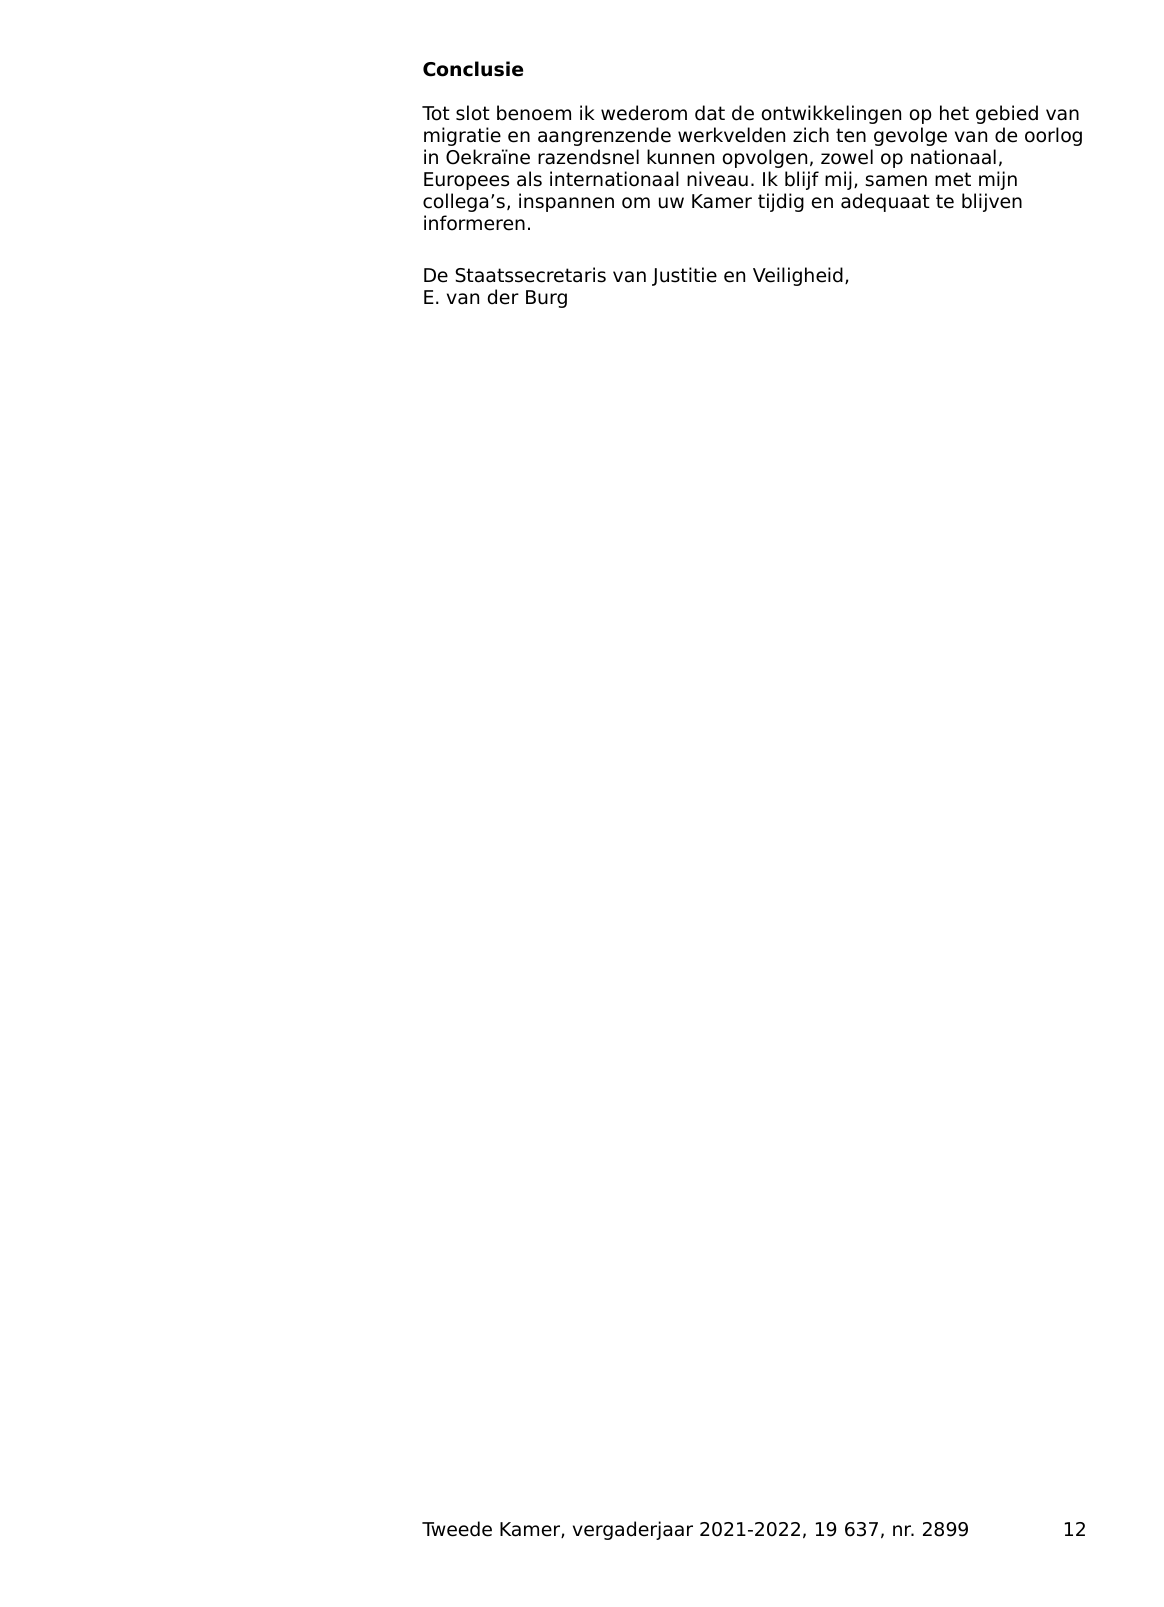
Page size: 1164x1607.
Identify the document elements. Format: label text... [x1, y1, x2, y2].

subtitle Conclusie [422, 59, 1087, 81]
text Tot slot benoem ik wederom dat de ontwikkelingen op het gebied van migratie en aangrenzende werkvelden zich ten gevolge van de oorlog in Oekraïne razendsnel kunnen opvolgen, zowel op nationaal, Europees als internationaal niveau. Ik blijf mij, samen met mijn collega’s, inspannen om uw Kamer tijdig en adequaat te blijven informeren. [422, 103, 1087, 235]
text De Staatssecretaris van Justitie en Veiligheid, E. van der Burg [422, 265, 1087, 309]
